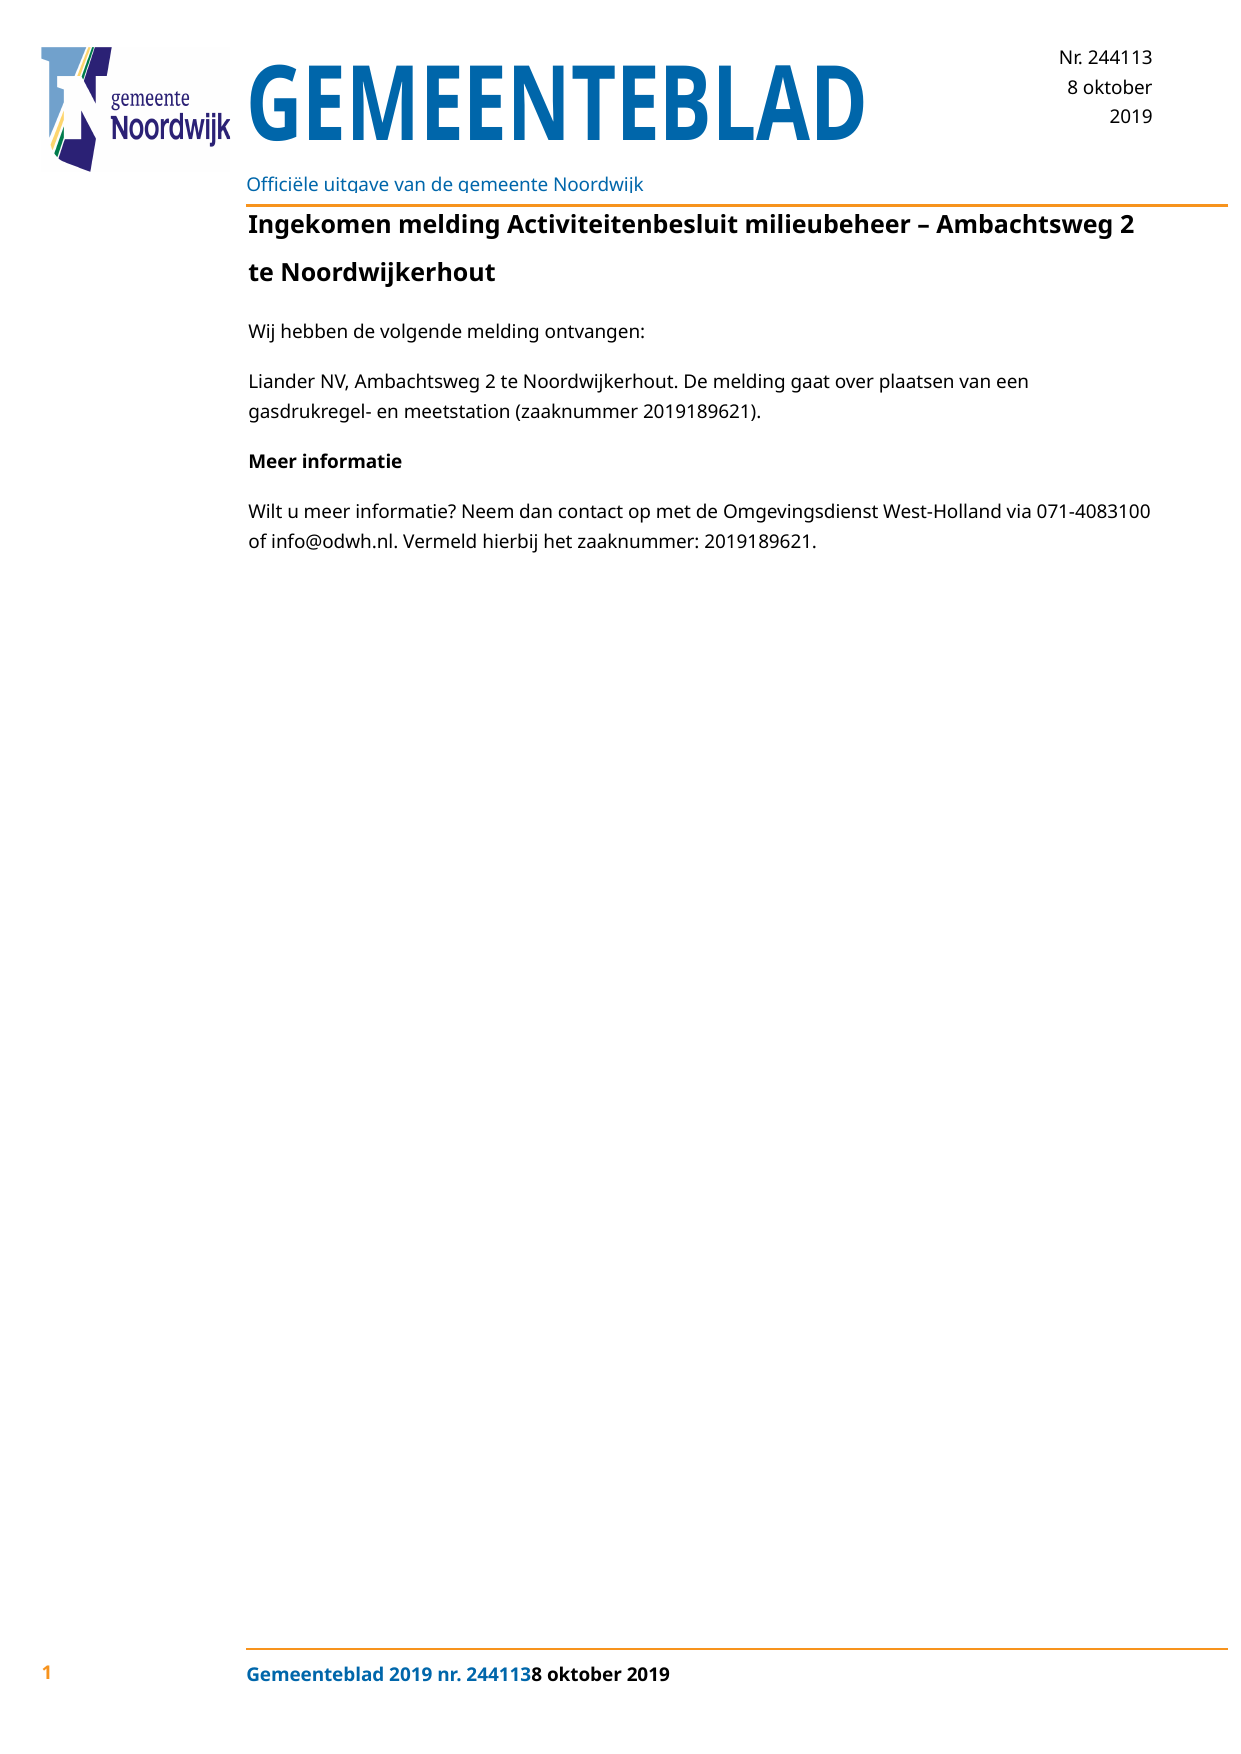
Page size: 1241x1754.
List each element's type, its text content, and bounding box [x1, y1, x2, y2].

text Liander NV, Ambachtsweg 2 te Noordwijkerhout. De melding gaat over plaatsen van een gasdrukregel- en meetstation (zaaknummer 2019189621). [248, 368, 1152, 424]
text Wij hebben de volgende melding ontvangen: [248, 318, 1152, 344]
picture [41, 47, 231, 172]
text Meer informatie [248, 448, 1152, 474]
text Wilt u meer informatie? Neem dan contact op met de Omgevingsdienst West-Holland via 071-4083100 of info@odwh.nl. Vermeld hierbij het zaaknummer: 2019189621. [248, 499, 1152, 554]
text Ingekomen melding Activiteitenbesluit milieubeheer – Ambachtsweg 2 te Noordwijkerhout [248, 207, 1152, 288]
